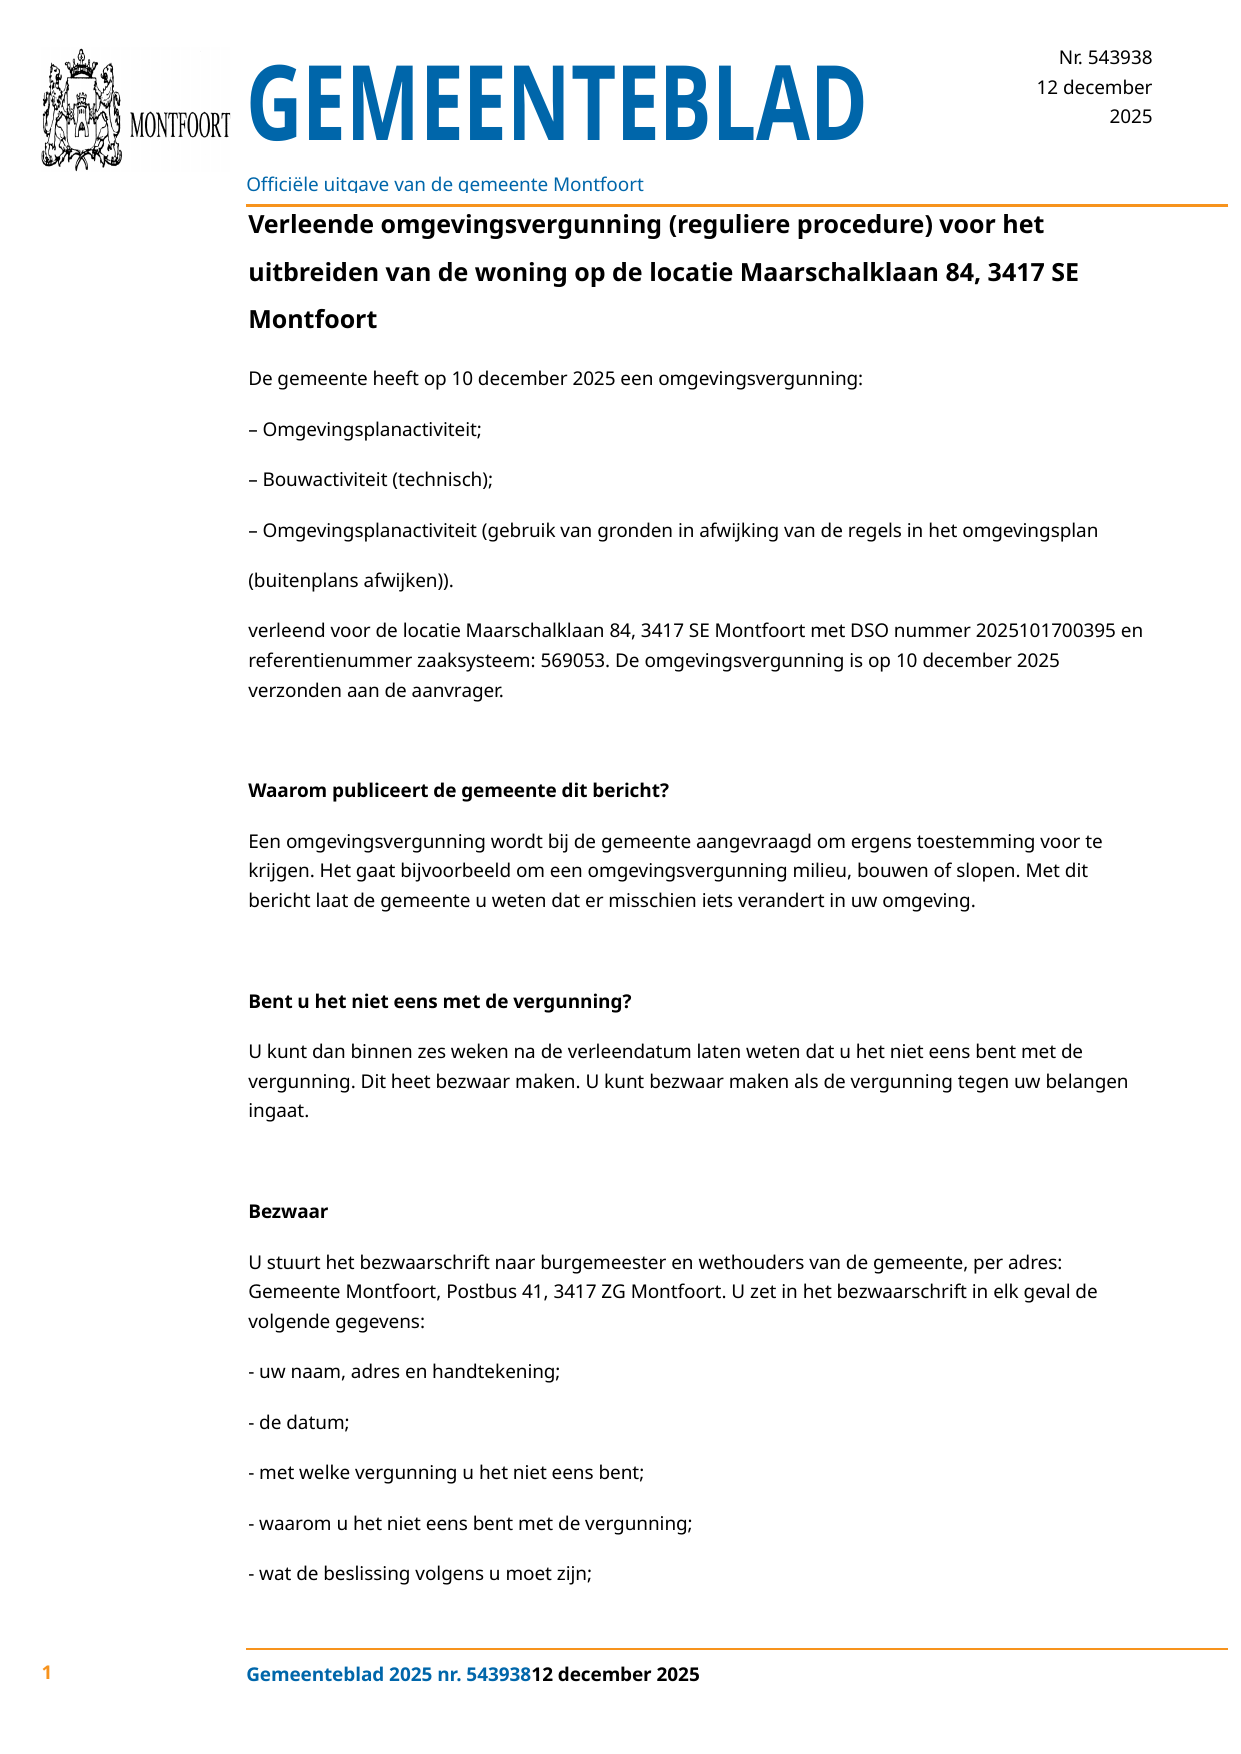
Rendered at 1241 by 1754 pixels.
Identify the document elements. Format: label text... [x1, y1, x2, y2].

text Een omgevingsvergunning wordt bij de gemeente aangevraagd om ergens toestemming voor te krijgen. Het gaat bijvoorbeeld om een omgevingsvergunning milieu, bouwen of slopen. Met dit bericht laat de gemeente u weten dat er misschien iets verandert in uw omgeving. [248, 828, 1152, 913]
text – Omgevingsplanactiviteit; [248, 416, 1152, 442]
text – Omgevingsplanactiviteit (gebruik van gronden in afwijking van de regels in het omgevingsplan [248, 517, 1152, 542]
text - met welke vergunning u het niet eens bent; [248, 1459, 1152, 1485]
text U kunt dan binnen zes weken na de verleendatum laten weten dat u het niet eens bent met de vergunning. Dit heet bezwaar maken. U kunt bezwaar maken als de vergunning tegen uw belangen ingaat. [248, 1038, 1152, 1123]
text Verleende omgevingsvergunning (reguliere procedure) voor het uitbreiden van de woning op de locatie Maarschalklaan 84, 3417 SE Montfoort [248, 207, 1152, 336]
text - uw naam, adres en handtekening; [248, 1358, 1152, 1384]
text – Bouwactiviteit (technisch); [248, 466, 1152, 492]
text U stuurt het bezwaarschrift naar burgemeester en wethouders van de gemeente, per adres: Gemeente Montfoort, Postbus 41, 3417 ZG Montfoort. U zet in het bezwaarschrift in elk geval de volgende gegevens: [248, 1249, 1152, 1334]
text - wat de beslissing volgens u moet zijn; [248, 1560, 1152, 1586]
text Bezwaar [248, 1198, 1152, 1224]
text De gemeente heeft op 10 december 2025 een omgevingsvergunning: [248, 366, 1152, 391]
text - de datum; [248, 1409, 1152, 1434]
text - waarom u het niet eens bent met de vergunning; [248, 1510, 1152, 1535]
text verleend voor de locatie Maarschalklaan 84, 3417 SE Montfoort met DSO nummer 2025101700395 en referentienummer zaaksysteem: 569053. De omgevingsvergunning is op 10 december 2025 verzonden aan de aanvrager. [248, 618, 1152, 702]
text (buitenplans afwijken)). [248, 567, 1152, 593]
text Waarom publiceert de gemeente dit bericht? [248, 778, 1152, 803]
text Bent u het niet eens met de vergunning? [248, 988, 1152, 1014]
picture [41, 47, 231, 172]
